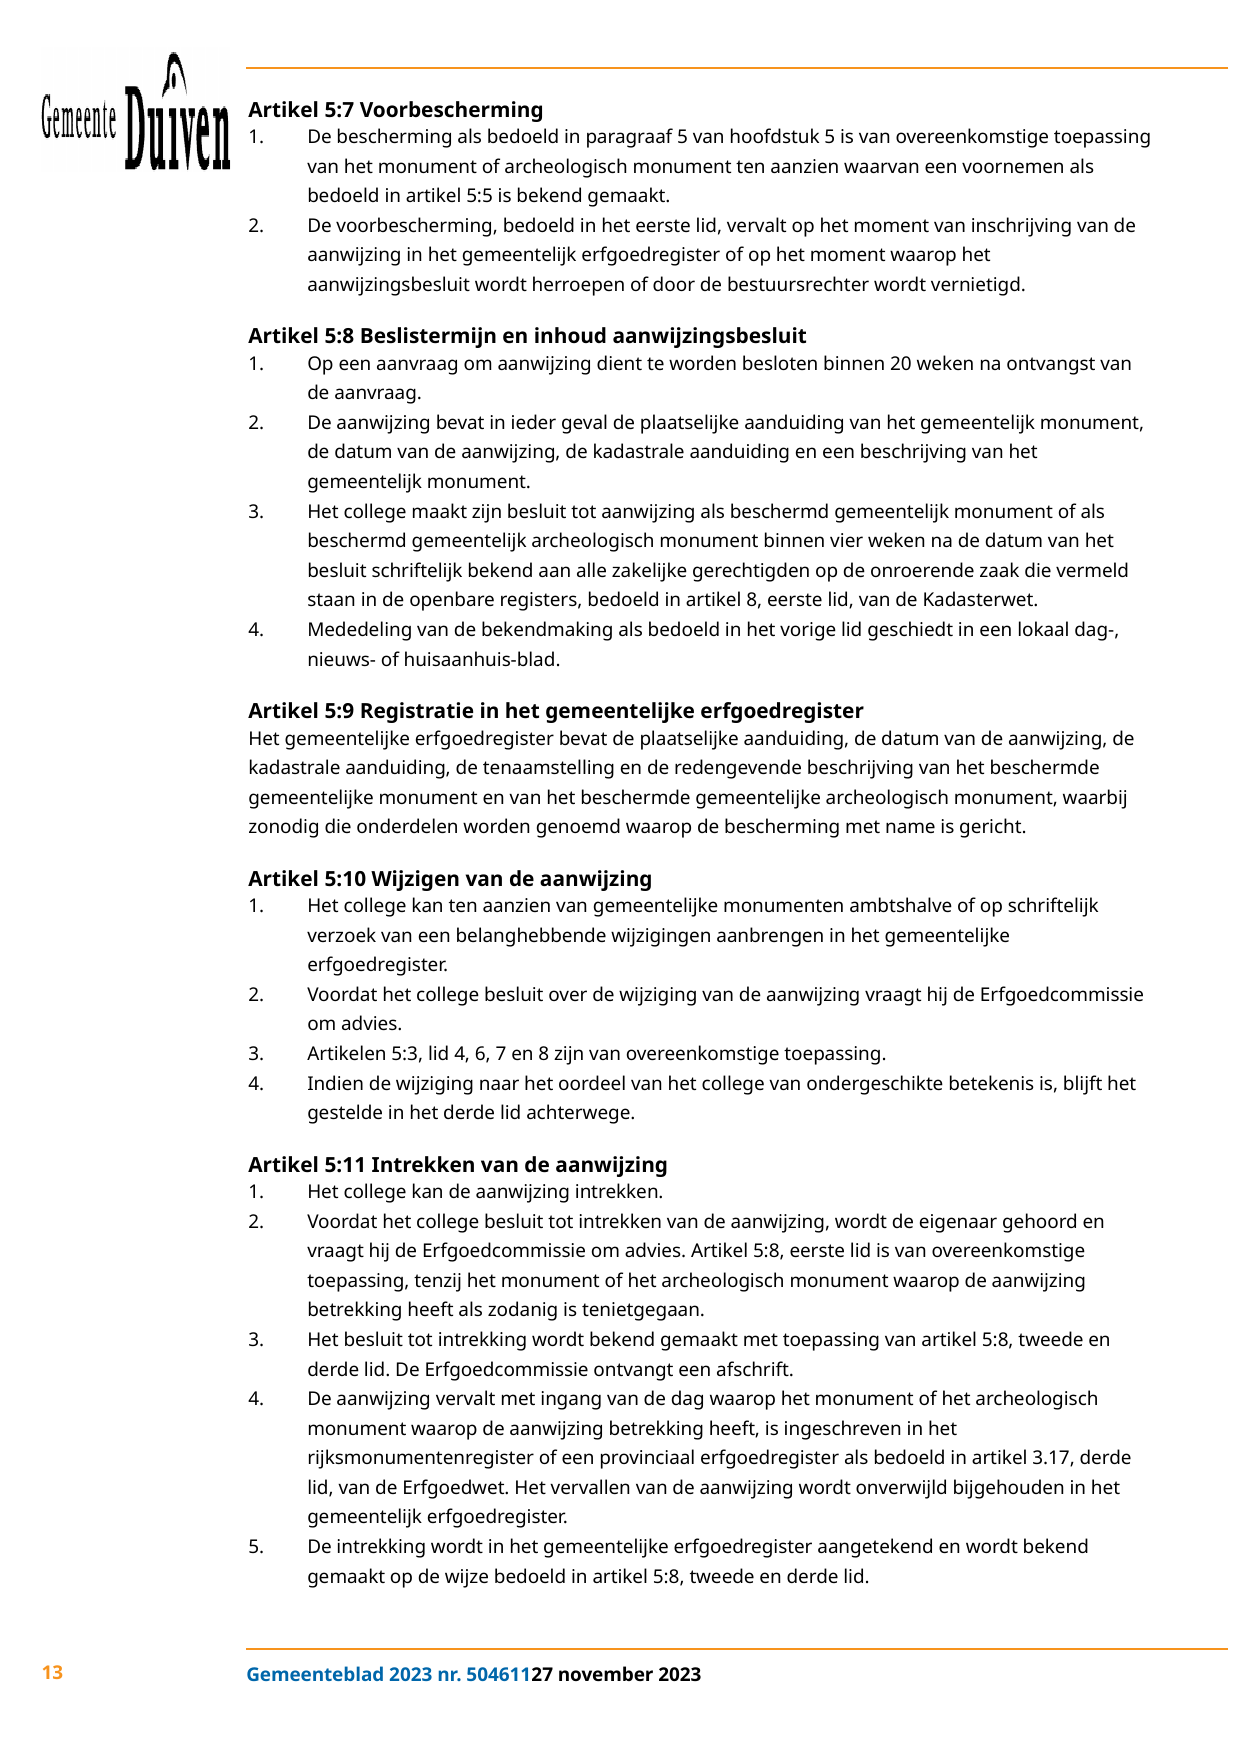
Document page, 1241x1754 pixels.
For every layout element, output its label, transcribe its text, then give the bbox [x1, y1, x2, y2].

text Het gemeentelijke erfgoedregister bevat de plaatselijke aanduiding, de datum van de aanwijzing, de kadastrale aanduiding, de tenaamstelling en de redengevende beschrijving van het beschermde gemeentelijke monument en van het beschermde gemeentelijke archeologisch monument, waarbij zonodig die onderdelen worden genoemd waarop de bescherming met name is gericht. [248, 725, 1152, 839]
list De aanwijzing bevat in ieder geval de plaatselijke aanduiding van het gemeentelijk monument, de datum van de aanwijzing, de kadastrale aanduiding en een beschrijving van het gemeentelijk monument. [248, 409, 1152, 494]
picture [41, 47, 231, 172]
list Het college kan de aanwijzing intrekken. [248, 1178, 1152, 1204]
list De voorbescherming, bedoeld in het eerste lid, vervalt op het moment van inschrijving van de aanwijzing in het gemeentelijk erfgoedregister of op het moment waarop het aanwijzingsbesluit wordt herroepen of door de bestuursrechter wordt vernietigd. [248, 212, 1152, 297]
text Artikel 5:10 Wijzigen van de aanwijzing [248, 864, 1152, 892]
list Het besluit tot intrekking wordt bekend gemaakt met toepassing van artikel 5:8, tweede en derde lid. De Erfgoedcommissie ontvangt een afschrift. [248, 1326, 1152, 1381]
text Artikel 5:9 Registratie in het gemeentelijke erfgoedregister [248, 696, 1152, 725]
list Mededeling van de bekendmaking als bedoeld in het vorige lid geschiedt in een lokaal dag-, nieuws- of huisaanhuis-blad. [248, 616, 1152, 672]
list Voordat het college besluit over de wijziging van de aanwijzing vraagt hij de Erfgoedcommissie om advies. [248, 981, 1152, 1036]
list Voordat het college besluit tot intrekken van de aanwijzing, wordt de eigenaar gehoord en vraagt hij de Erfgoedcommissie om advies. Artikel 5:8, eerste lid is van overeenkomstige toepassing, tenzij het monument of het archeologisch monument waarop de aanwijzing betrekking heeft als zodanig is tenietgegaan. [248, 1208, 1152, 1322]
list Het college maakt zijn besluit tot aanwijzing als beschermd gemeentelijk monument of als beschermd gemeentelijk archeologisch monument binnen vier weken na de datum van het besluit schriftelijk bekend aan alle zakelijke gerechtigden op de onroerende zaak die vermeld staan in de openbare registers, bedoeld in artikel 8, eerste lid, van de Kadasterwet. [248, 498, 1152, 612]
text Artikel 5:8 Beslistermijn en inhoud aanwijzingsbesluit [248, 322, 1152, 350]
text Artikel 5:11 Intrekken van de aanwijzing [248, 1150, 1152, 1178]
list De aanwijzing vervalt met ingang van de dag waarop het monument of het archeologisch monument waarop de aanwijzing betrekking heeft, is ingeschreven in het rijksmonumentenregister of een provinciaal erfgoedregister als bedoeld in artikel 3.17, derde lid, van de Erfgoedwet. Het vervallen van de aanwijzing wordt onverwijld bijgehouden in het gemeentelijk erfgoedregister. [248, 1385, 1152, 1529]
list Het college kan ten aanzien van gemeentelijke monumenten ambtshalve of op schriftelijk verzoek van een belanghebbende wijzigingen aanbrengen in het gemeentelijke erfgoedregister. [248, 892, 1152, 977]
list Indien de wijziging naar het oordeel van het college van ondergeschikte betekenis is, blijft het gestelde in het derde lid achterwege. [248, 1070, 1152, 1125]
list De intrekking wordt in het gemeentelijke erfgoedregister aangetekend en wordt bekend gemaakt op de wijze bedoeld in artikel 5:8, tweede en derde lid. [248, 1533, 1152, 1588]
text Artikel 5:7 Voorbescherming [248, 95, 1152, 123]
list De bescherming als bedoeld in paragraaf 5 van hoofdstuk 5 is van overeenkomstige toepassing van het monument of archeologisch monument ten aanzien waarvan een voornemen als bedoeld in artikel 5:5 is bekend gemaakt. [248, 123, 1152, 208]
list Op een aanvraag om aanwijzing dient te worden besloten binnen 20 weken na ontvangst van de aanvraag. [248, 350, 1152, 405]
list Artikelen 5:3, lid 4, 6, 7 en 8 zijn van overeenkomstige toepassing. [248, 1040, 1152, 1066]
